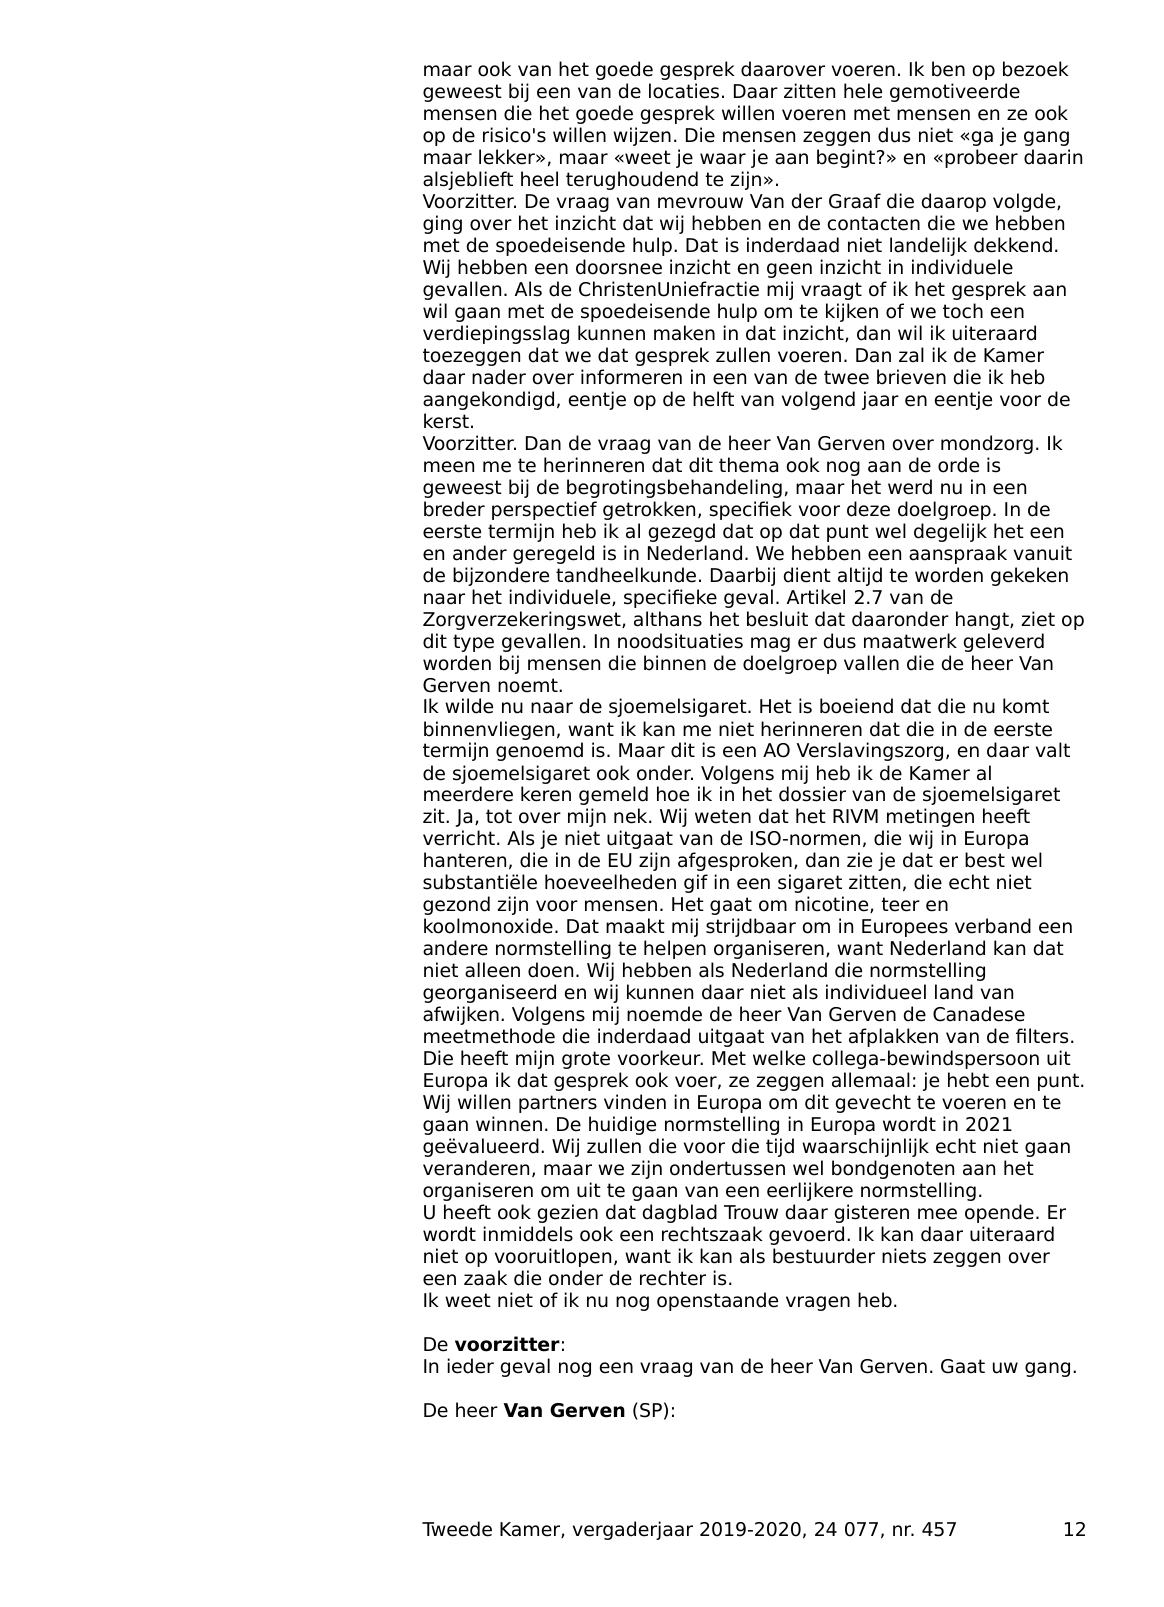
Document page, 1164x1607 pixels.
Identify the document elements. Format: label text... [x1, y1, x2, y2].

text De voorzitter: [422, 1334, 1087, 1356]
text De heer Van Gerven (SP): [422, 1400, 1087, 1422]
text maar ook van het goede gesprek daarover voeren. Ik ben op bezoek geweest bij een van de locaties. Daar zitten hele gemotiveerde mensen die het goede gesprek willen voeren met mensen en ze ook op de risico's willen wijzen. Die mensen zeggen dus niet «ga je gang maar lekker», maar «weet je waar je aan begint?» en «probeer daarin alsjeblieft heel terughoudend te zijn». [422, 59, 1087, 191]
text Voorzitter. De vraag van mevrouw Van der Graaf die daarop volgde, ging over het inzicht dat wij hebben en de contacten die we hebben met de spoedeisende hulp. Dat is inderdaad niet landelijk dekkend. Wij hebben een doorsnee inzicht en geen inzicht in individuele gevallen. Als de ChristenUniefractie mij vraagt of ik het gesprek aan wil gaan met de spoedeisende hulp om te kijken of we toch een verdiepingsslag kunnen maken in dat inzicht, dan wil ik uiteraard toezeggen dat we dat gesprek zullen voeren. Dan zal ik de Kamer daar nader over informeren in een van de twee brieven die ik heb aangekondigd, eentje op de helft van volgend jaar en eentje voor de kerst. [422, 191, 1087, 433]
text Ik wilde nu naar de sjoemelsigaret. Het is boeiend dat die nu komt binnenvliegen, want ik kan me niet herinneren dat die in de eerste termijn genoemd is. Maar dit is een AO Verslavingszorg, en daar valt de sjoemelsigaret ook onder. Volgens mij heb ik de Kamer al meerdere keren gemeld hoe ik in het dossier van de sjoemelsigaret zit. Ja, tot over mijn nek. Wij weten dat het RIVM metingen heeft verricht. Als je niet uitgaat van de ISO-normen, die wij in Europa hanteren, die in de EU zijn afgesproken, dan zie je dat er best wel substantiële hoeveelheden gif in een sigaret zitten, die echt niet gezond zijn voor mensen. Het gaat om nicotine, teer en koolmonoxide. Dat maakt mij strijdbaar om in Europees verband een andere normstelling te helpen organiseren, want Nederland kan dat niet alleen doen. Wij hebben als Nederland die normstelling georganiseerd en wij kunnen daar niet als individueel land van afwijken. Volgens mij noemde de heer Van Gerven de Canadese meetmethode die inderdaad uitgaat van het afplakken van de filters. Die heeft mijn grote voorkeur. Met welke collega-bewindspersoon uit Europa ik dat gesprek ook voer, ze zeggen allemaal: je hebt een punt. Wij willen partners vinden in Europa om dit gevecht te voeren en te gaan winnen. De huidige normstelling in Europa wordt in 2021 geëvalueerd. Wij zullen die voor die tijd waarschijnlijk echt niet gaan veranderen, maar we zijn ondertussen wel bondgenoten aan het organiseren om uit te gaan van een eerlijkere normstelling. [422, 696, 1087, 1202]
text Ik weet niet of ik nu nog openstaande vragen heb. [422, 1290, 1087, 1312]
text Voorzitter. Dan de vraag van de heer Van Gerven over mondzorg. Ik meen me te herinneren dat dit thema ook nog aan de orde is geweest bij de begrotingsbehandeling, maar het werd nu in een breder perspectief getrokken, specifiek voor deze doelgroep. In de eerste termijn heb ik al gezegd dat op dat punt wel degelijk het een en ander geregeld is in Nederland. We hebben een aanspraak vanuit de bijzondere tandheelkunde. Daarbij dient altijd te worden gekeken naar het individuele, specifieke geval. Artikel 2.7 van de Zorgverzekeringswet, althans het besluit dat daaronder hangt, ziet op dit type gevallen. In noodsituaties mag er dus maatwerk geleverd worden bij mensen die binnen de doelgroep vallen die de heer Van Gerven noemt. [422, 433, 1087, 696]
text In ieder geval nog een vraag van de heer Van Gerven. Gaat uw gang. [422, 1356, 1087, 1378]
text U heeft ook gezien dat dagblad Trouw daar gisteren mee opende. Er wordt inmiddels ook een rechtszaak gevoerd. Ik kan daar uiteraard niet op vooruitlopen, want ik kan als bestuurder niets zeggen over een zaak die onder de rechter is. [422, 1202, 1087, 1290]
